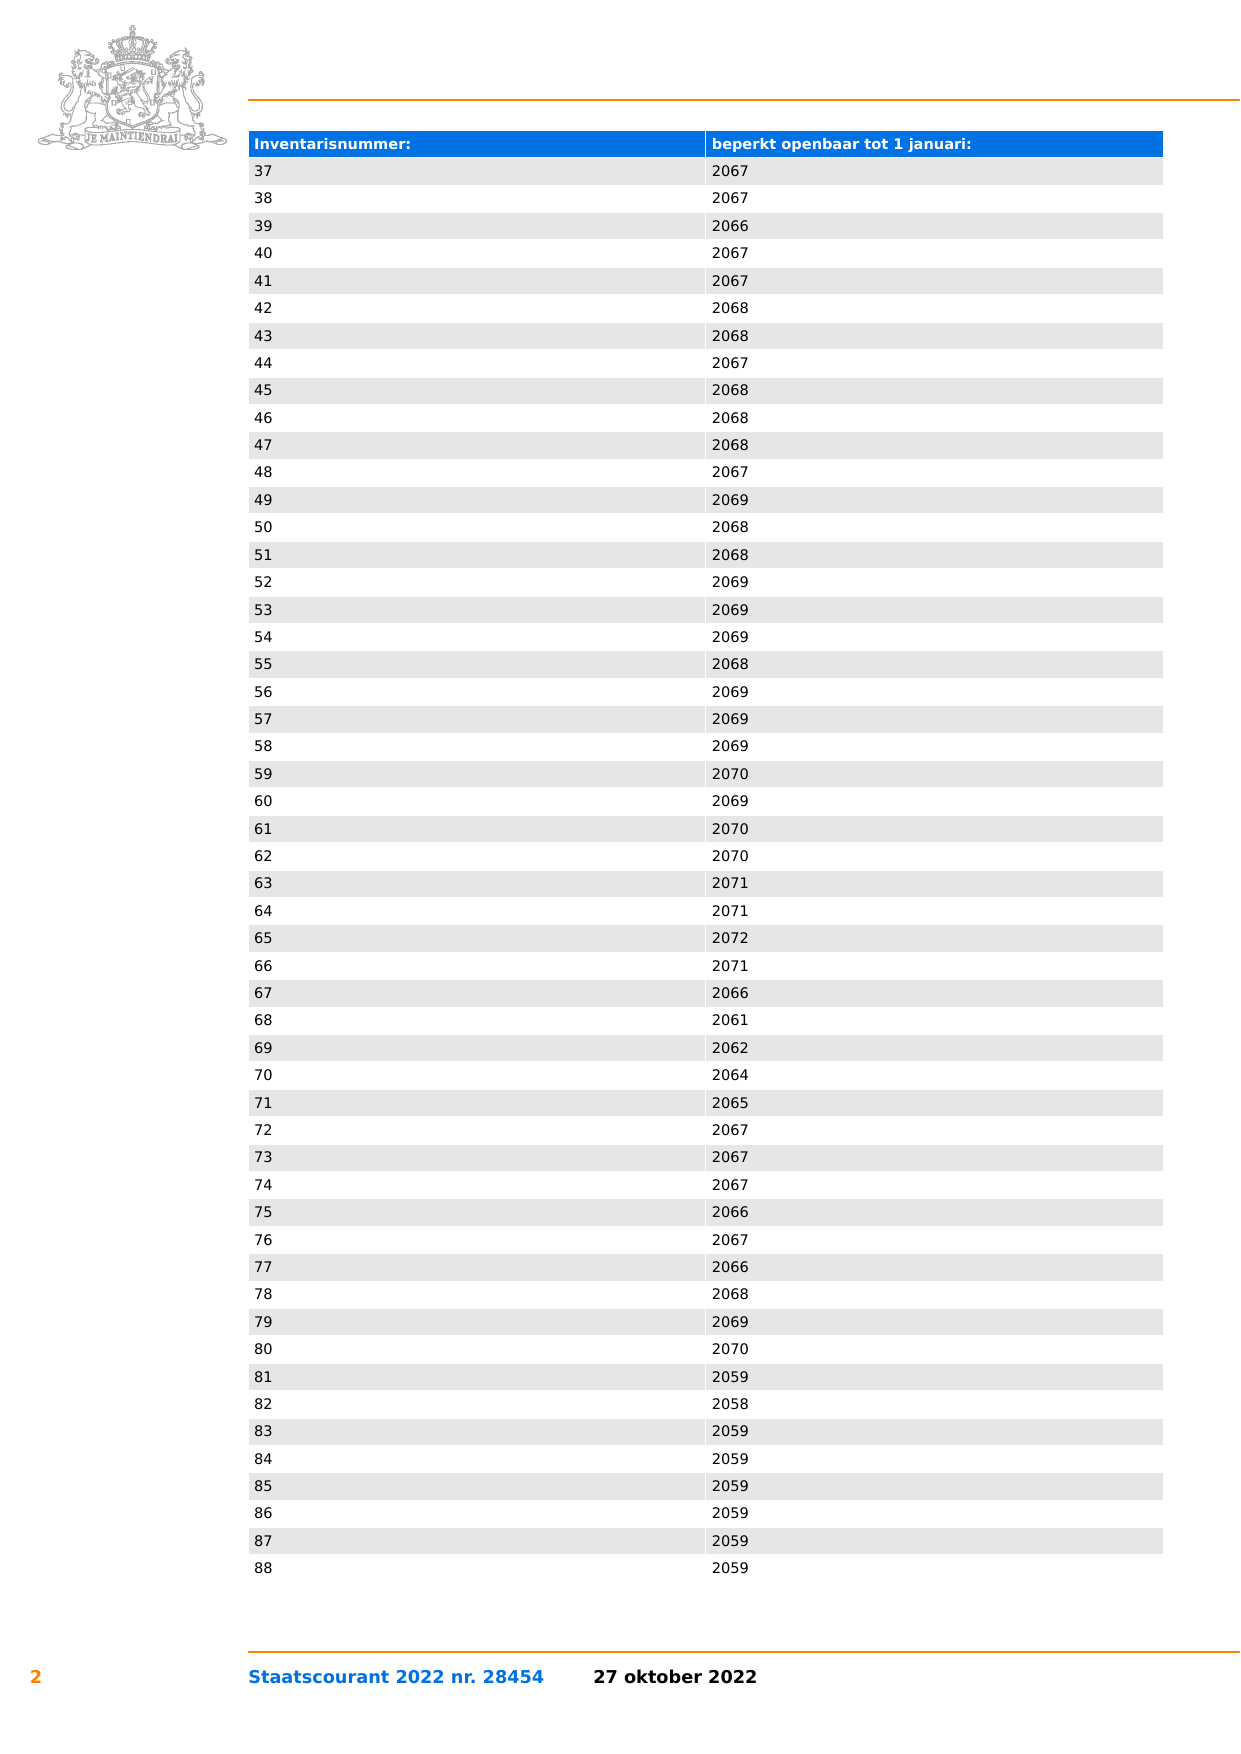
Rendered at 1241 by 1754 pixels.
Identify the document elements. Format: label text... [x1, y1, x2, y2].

table_cell 52 [249, 569, 705, 596]
table_cell 39 [249, 213, 705, 239]
table_cell 76 [249, 1227, 705, 1253]
table_cell 74 [249, 1172, 705, 1198]
table_cell 85 [249, 1473, 705, 1500]
table_cell 88 [249, 1556, 705, 1582]
table_cell 75 [249, 1199, 705, 1226]
table_cell 2059 [706, 1446, 1163, 1472]
table_cell 79 [249, 1309, 705, 1335]
table_cell 44 [249, 350, 705, 376]
table_cell 2068 [706, 378, 1163, 404]
table_cell 2058 [706, 1391, 1163, 1417]
table_cell 49 [249, 487, 705, 513]
table_cell 2062 [706, 1035, 1163, 1061]
table_header beperkt openbaar tot 1 januari: [706, 131, 1163, 157]
table_cell 70 [249, 1063, 705, 1089]
table_cell 2059 [706, 1473, 1163, 1500]
table_cell 2067 [706, 268, 1163, 294]
table_cell 41 [249, 268, 705, 294]
table_cell 56 [249, 679, 705, 705]
table_cell 82 [249, 1391, 705, 1417]
table_cell 81 [249, 1364, 705, 1390]
table_cell 47 [249, 432, 705, 459]
table_cell 77 [249, 1254, 705, 1281]
table_cell 65 [249, 925, 705, 952]
table_cell 60 [249, 789, 705, 815]
table_cell 2070 [706, 843, 1163, 869]
table_cell 2065 [706, 1090, 1163, 1116]
table_cell 48 [249, 460, 705, 486]
table_cell 2064 [706, 1063, 1163, 1089]
table_cell 72 [249, 1117, 705, 1143]
table_cell 43 [249, 323, 705, 349]
table_cell 62 [249, 843, 705, 869]
table_cell 2066 [706, 980, 1163, 1007]
table_cell 2067 [706, 1117, 1163, 1143]
table_cell 63 [249, 871, 705, 897]
table_cell 53 [249, 597, 705, 623]
table_cell 87 [249, 1528, 705, 1554]
picture [38, 25, 227, 150]
table_cell 37 [249, 158, 705, 185]
table_cell 2067 [706, 1145, 1163, 1171]
table_cell 67 [249, 980, 705, 1007]
table_cell 2069 [706, 706, 1163, 733]
table_cell 40 [249, 241, 705, 267]
table_cell 71 [249, 1090, 705, 1116]
table_cell 59 [249, 761, 705, 787]
table_cell 2069 [706, 624, 1163, 650]
table_cell 42 [249, 295, 705, 322]
table_cell 73 [249, 1145, 705, 1171]
table_cell 2059 [706, 1419, 1163, 1445]
table_cell 78 [249, 1282, 705, 1308]
table_cell 68 [249, 1008, 705, 1034]
table_cell 58 [249, 734, 705, 760]
table_cell 2069 [706, 1309, 1163, 1335]
table_cell 2069 [706, 679, 1163, 705]
table_cell 2068 [706, 542, 1163, 568]
table_cell 2068 [706, 323, 1163, 349]
table_cell 2069 [706, 569, 1163, 596]
table_cell 2068 [706, 405, 1163, 431]
table_cell 2071 [706, 871, 1163, 897]
table_cell 57 [249, 706, 705, 733]
table_cell 2067 [706, 460, 1163, 486]
table_cell 2066 [706, 213, 1163, 239]
table_cell 2070 [706, 1336, 1163, 1363]
table_cell 2061 [706, 1008, 1163, 1034]
table_cell 2059 [706, 1556, 1163, 1582]
table_cell 2071 [706, 898, 1163, 924]
table_cell 38 [249, 186, 705, 212]
table_cell 83 [249, 1419, 705, 1445]
table_cell 51 [249, 542, 705, 568]
table_cell 2069 [706, 789, 1163, 815]
table_cell 69 [249, 1035, 705, 1061]
table_cell 2066 [706, 1199, 1163, 1226]
table_cell 2068 [706, 295, 1163, 322]
table_cell 2070 [706, 761, 1163, 787]
table_cell 2059 [706, 1364, 1163, 1390]
table_header Inventarisnummer: [249, 131, 705, 157]
table_cell 2069 [706, 597, 1163, 623]
table_cell 2070 [706, 816, 1163, 842]
table_cell 2066 [706, 1254, 1163, 1281]
table_cell 45 [249, 378, 705, 404]
table_cell 46 [249, 405, 705, 431]
table_cell 2068 [706, 1282, 1163, 1308]
table_cell 61 [249, 816, 705, 842]
table_cell 2069 [706, 487, 1163, 513]
table_cell 64 [249, 898, 705, 924]
table_cell 66 [249, 953, 705, 979]
table_cell 2068 [706, 515, 1163, 541]
table_cell 55 [249, 651, 705, 678]
table_cell 2071 [706, 953, 1163, 979]
table_cell 2072 [706, 925, 1163, 952]
table_cell 2067 [706, 1227, 1163, 1253]
table_cell 80 [249, 1336, 705, 1363]
table_cell 2068 [706, 651, 1163, 678]
table_cell 86 [249, 1501, 705, 1527]
table_cell 2059 [706, 1528, 1163, 1554]
table_cell 54 [249, 624, 705, 650]
table_cell 50 [249, 515, 705, 541]
table_cell 2067 [706, 350, 1163, 376]
table_cell 2069 [706, 734, 1163, 760]
table_cell 2067 [706, 1172, 1163, 1198]
table_cell 2068 [706, 432, 1163, 459]
table_cell 84 [249, 1446, 705, 1472]
table_cell 2059 [706, 1501, 1163, 1527]
table_cell 2067 [706, 241, 1163, 267]
table_cell 2067 [706, 158, 1163, 185]
table_cell 2067 [706, 186, 1163, 212]
